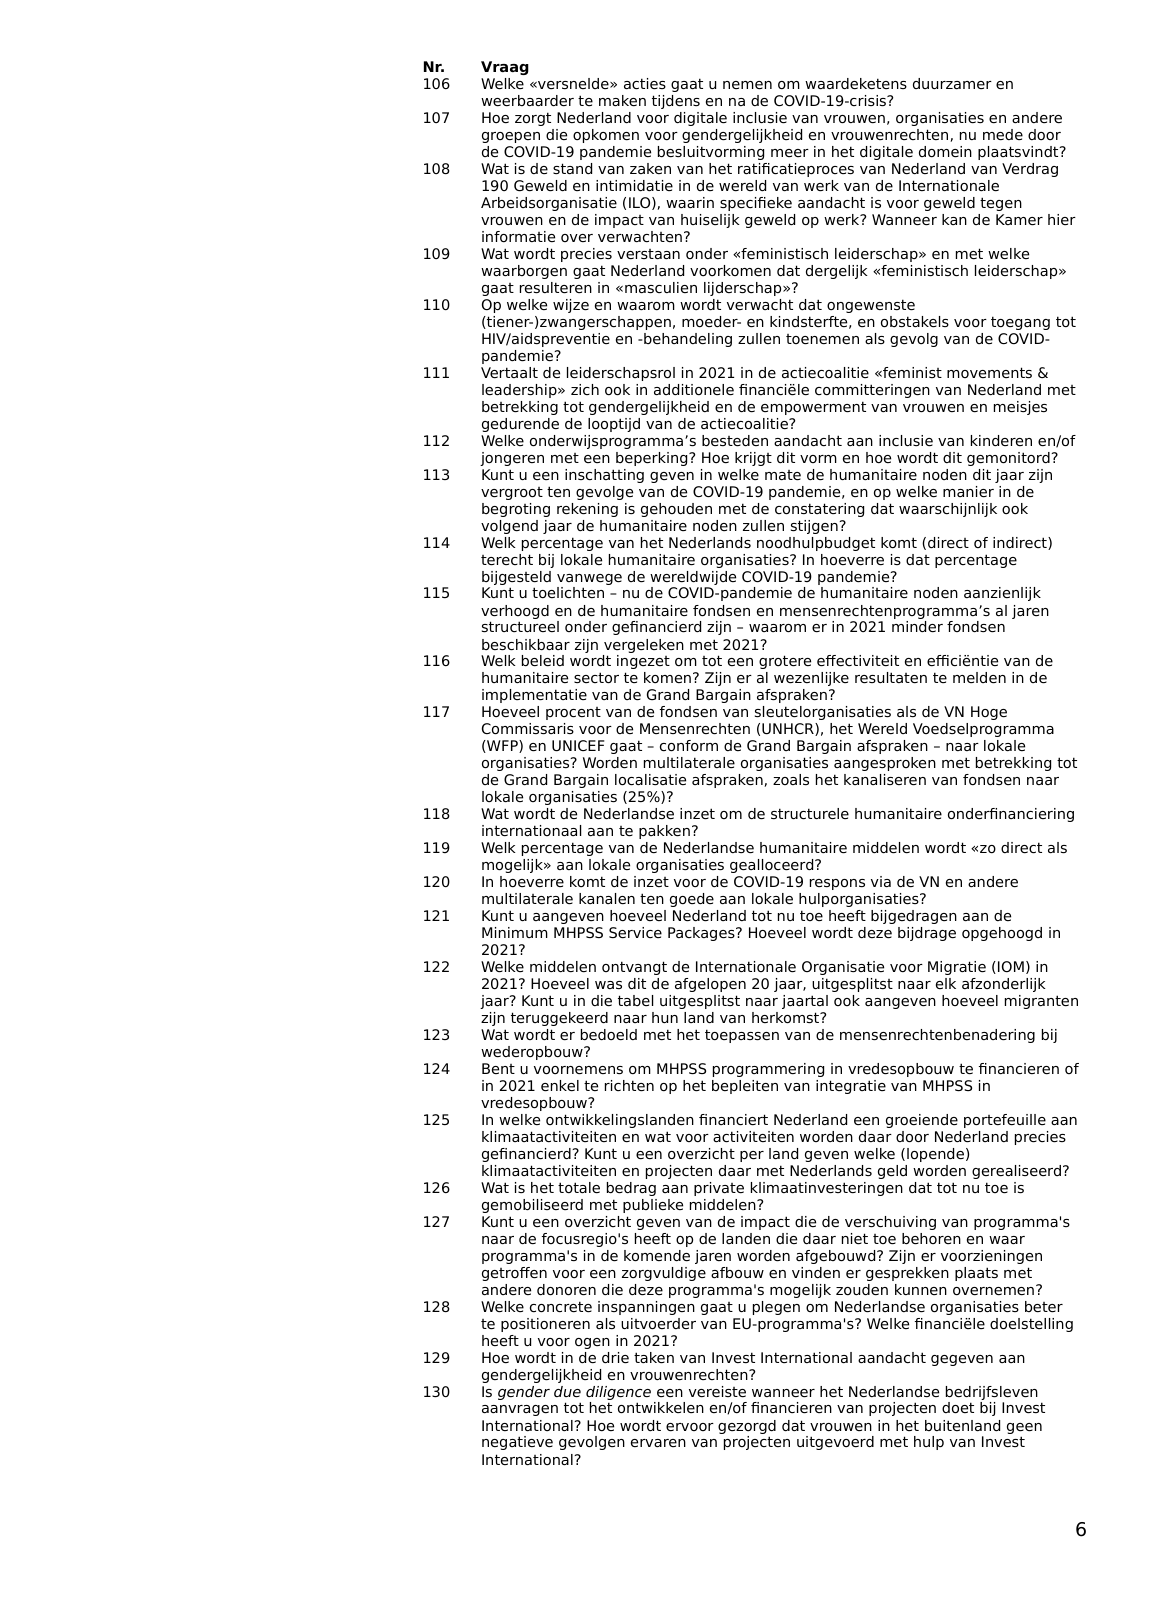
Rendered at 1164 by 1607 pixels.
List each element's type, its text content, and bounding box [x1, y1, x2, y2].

table_cell 129 [422, 1350, 475, 1383]
table_cell Welk beleid wordt ingezet om tot een grotere effectiviteit en efficiëntie van de humanitaire sector te komen? Zijn er al wezenlijke resultaten te melden in de implementatie van de Grand Bargain afspraken? [475, 653, 1087, 704]
table_cell Hoe zorgt Nederland voor digitale inclusie van vrouwen, organisaties en andere groepen die opkomen voor gendergelijkheid en vrouwenrechten, nu mede door de COVID-19 pandemie besluitvorming meer in het digitale domein plaatsvindt? [475, 110, 1087, 161]
table_cell Welk percentage van het Nederlands noodhulpbudget komt (direct of indirect) terecht bij lokale humanitaire organisaties? In hoeverre is dat percentage bijgesteld vanwege de wereldwijde COVID-19 pandemie? [475, 535, 1087, 585]
table_cell Is gender due diligence een vereiste wanneer het Nederlandse bedrijfsleven aanvragen tot het ontwikkelen en/of financieren van projecten doet bij Invest International? Hoe wordt ervoor gezorgd dat vrouwen in het buitenland geen negatieve gevolgen ervaren van projecten uitgevoerd met hulp van Invest International? [475, 1384, 1087, 1468]
table_cell Kunt u een inschatting geven in welke mate de humanitaire noden dit jaar zijn vergroot ten gevolge van de COVID-19 pandemie, en op welke manier in de begroting rekening is gehouden met de constatering dat waarschijnlijk ook volgend jaar de humanitaire noden zullen stijgen? [475, 467, 1087, 534]
table_cell Wat wordt precies verstaan onder «feministisch leiderschap» en met welke waarborgen gaat Nederland voorkomen dat dergelijk «feministisch leiderschap» gaat resulteren in «masculien lijderschap»? [475, 246, 1087, 297]
table_cell Wat wordt er bedoeld met het toepassen van de mensenrechtenbenadering bij wederopbouw? [475, 1027, 1087, 1061]
table_cell 117 [422, 704, 475, 806]
table_cell Vertaalt de leiderschapsrol in 2021 in de actiecoalitie «feminist movements & leadership» zich ook in additionele financiële committeringen van Nederland met betrekking tot gendergelijkheid en de empowerment van vrouwen en meisjes gedurende de looptijd van de actiecoalitie? [475, 365, 1087, 433]
table_cell Bent u voornemens om MHPSS programmering in vredesopbouw te financieren of in 2021 enkel te richten op het bepleiten van integratie van MHPSS in vredesopbouw? [475, 1061, 1087, 1112]
table_cell 108 [422, 161, 475, 246]
table_cell 126 [422, 1180, 475, 1214]
table_cell 127 [422, 1214, 475, 1298]
table_cell Welke onderwijsprogramma’s besteden aandacht aan inclusie van kinderen en/of jongeren met een beperking? Hoe krijgt dit vorm en hoe wordt dit gemonitord? [475, 433, 1087, 467]
table_cell 115 [422, 585, 475, 653]
table_cell 106 [422, 76, 475, 110]
table_cell 120 [422, 874, 475, 908]
table_cell 110 [422, 297, 475, 365]
table_cell 113 [422, 467, 475, 534]
table_cell Wat is het totale bedrag aan private klimaatinvesteringen dat tot nu toe is gemobiliseerd met publieke middelen? [475, 1180, 1087, 1214]
table_cell 111 [422, 365, 475, 433]
table_cell 121 [422, 908, 475, 959]
table_cell 122 [422, 959, 475, 1027]
table_cell 118 [422, 806, 475, 840]
table_cell Welke concrete inspanningen gaat u plegen om Nederlandse organisaties beter te positioneren als uitvoerder van EU-programma's? Welke financiële doelstelling heeft u voor ogen in 2021? [475, 1299, 1087, 1349]
table_cell Hoeveel procent van de fondsen van sleutelorganisaties als de VN Hoge Commissaris voor de Mensenrechten (UNHCR), het Wereld Voedselprogramma (WFP) en UNICEF gaat – conform de Grand Bargain afspraken – naar lokale organisaties? Worden multilaterale organisaties aangesproken met betrekking tot de Grand Bargain localisatie afspraken, zoals het kanaliseren van fondsen naar lokale organisaties (25%)? [475, 704, 1087, 806]
table_cell 123 [422, 1027, 475, 1061]
table_cell 128 [422, 1299, 475, 1349]
table_cell 116 [422, 653, 475, 704]
table_cell In welke ontwikkelingslanden financiert Nederland een groeiende portefeuille aan klimaatactiviteiten en wat voor activiteiten worden daar door Nederland precies gefinancierd? Kunt u een overzicht per land geven welke (lopende) klimaatactiviteiten en projecten daar met Nederlands geld worden gerealiseerd? [475, 1112, 1087, 1180]
table_cell 124 [422, 1061, 475, 1112]
table_cell In hoeverre komt de inzet voor de COVID-19 respons via de VN en andere multilaterale kanalen ten goede aan lokale hulporganisaties? [475, 874, 1087, 908]
table_cell 112 [422, 433, 475, 467]
table_cell 114 [422, 535, 475, 585]
table_cell Kunt u toelichten – nu de COVID-pandemie de humanitaire noden aanzienlijk verhoogd en de humanitaire fondsen en mensenrechtenprogramma’s al jaren structureel onder gefinancierd zijn – waarom er in 2021 minder fondsen beschikbaar zijn vergeleken met 2021? [475, 585, 1087, 653]
table_cell Wat wordt de Nederlandse inzet om de structurele humanitaire onderfinanciering internationaal aan te pakken? [475, 806, 1087, 840]
table_cell Hoe wordt in de drie taken van Invest International aandacht gegeven aan gendergelijkheid en vrouwenrechten? [475, 1350, 1087, 1383]
table_header Nr. [422, 59, 475, 76]
table_cell Wat is de stand van zaken van het ratificatieproces van Nederland van Verdrag 190 Geweld en intimidatie in de wereld van werk van de Internationale Arbeidsorganisatie (ILO), waarin specifieke aandacht is voor geweld tegen vrouwen en de impact van huiselijk geweld op werk? Wanneer kan de Kamer hier informatie over verwachten? [475, 161, 1087, 246]
table_header Vraag [475, 59, 1087, 76]
table_cell Op welke wijze en waarom wordt verwacht dat ongewenste (tiener-)zwangerschappen, moeder- en kindsterfte, en obstakels voor toegang tot HIV/aidspreventie en -behandeling zullen toenemen als gevolg van de COVID-pandemie? [475, 297, 1087, 365]
table_cell 125 [422, 1112, 475, 1180]
table_cell 109 [422, 246, 475, 297]
table_cell Welke middelen ontvangt de Internationale Organisatie voor Migratie (IOM) in 2021? Hoeveel was dit de afgelopen 20 jaar, uitgesplitst naar elk afzonderlijk jaar? Kunt u in die tabel uitgesplitst naar jaartal ook aangeven hoeveel migranten zijn teruggekeerd naar hun land van herkomst? [475, 959, 1087, 1027]
table_cell Welk percentage van de Nederlandse humanitaire middelen wordt «zo direct als mogelijk» aan lokale organisaties gealloceerd? [475, 840, 1087, 874]
table_cell 107 [422, 110, 475, 161]
table_cell Kunt u een overzicht geven van de impact die de verschuiving van programma's naar de focusregio's heeft op de landen die daar niet toe behoren en waar programma's in de komende jaren worden afgebouwd? Zijn er voorzieningen getroffen voor een zorgvuldige afbouw en vinden er gesprekken plaats met andere donoren die deze programma's mogelijk zouden kunnen overnemen? [475, 1214, 1087, 1298]
table_cell 130 [422, 1384, 475, 1468]
table_cell Welke «versnelde» acties gaat u nemen om waardeketens duurzamer en weerbaarder te maken tijdens en na de COVID-19-crisis? [475, 76, 1087, 110]
table_cell Kunt u aangeven hoeveel Nederland tot nu toe heeft bijgedragen aan de Minimum MHPSS Service Packages? Hoeveel wordt deze bijdrage opgehoogd in 2021? [475, 908, 1087, 959]
table_cell 119 [422, 840, 475, 874]
